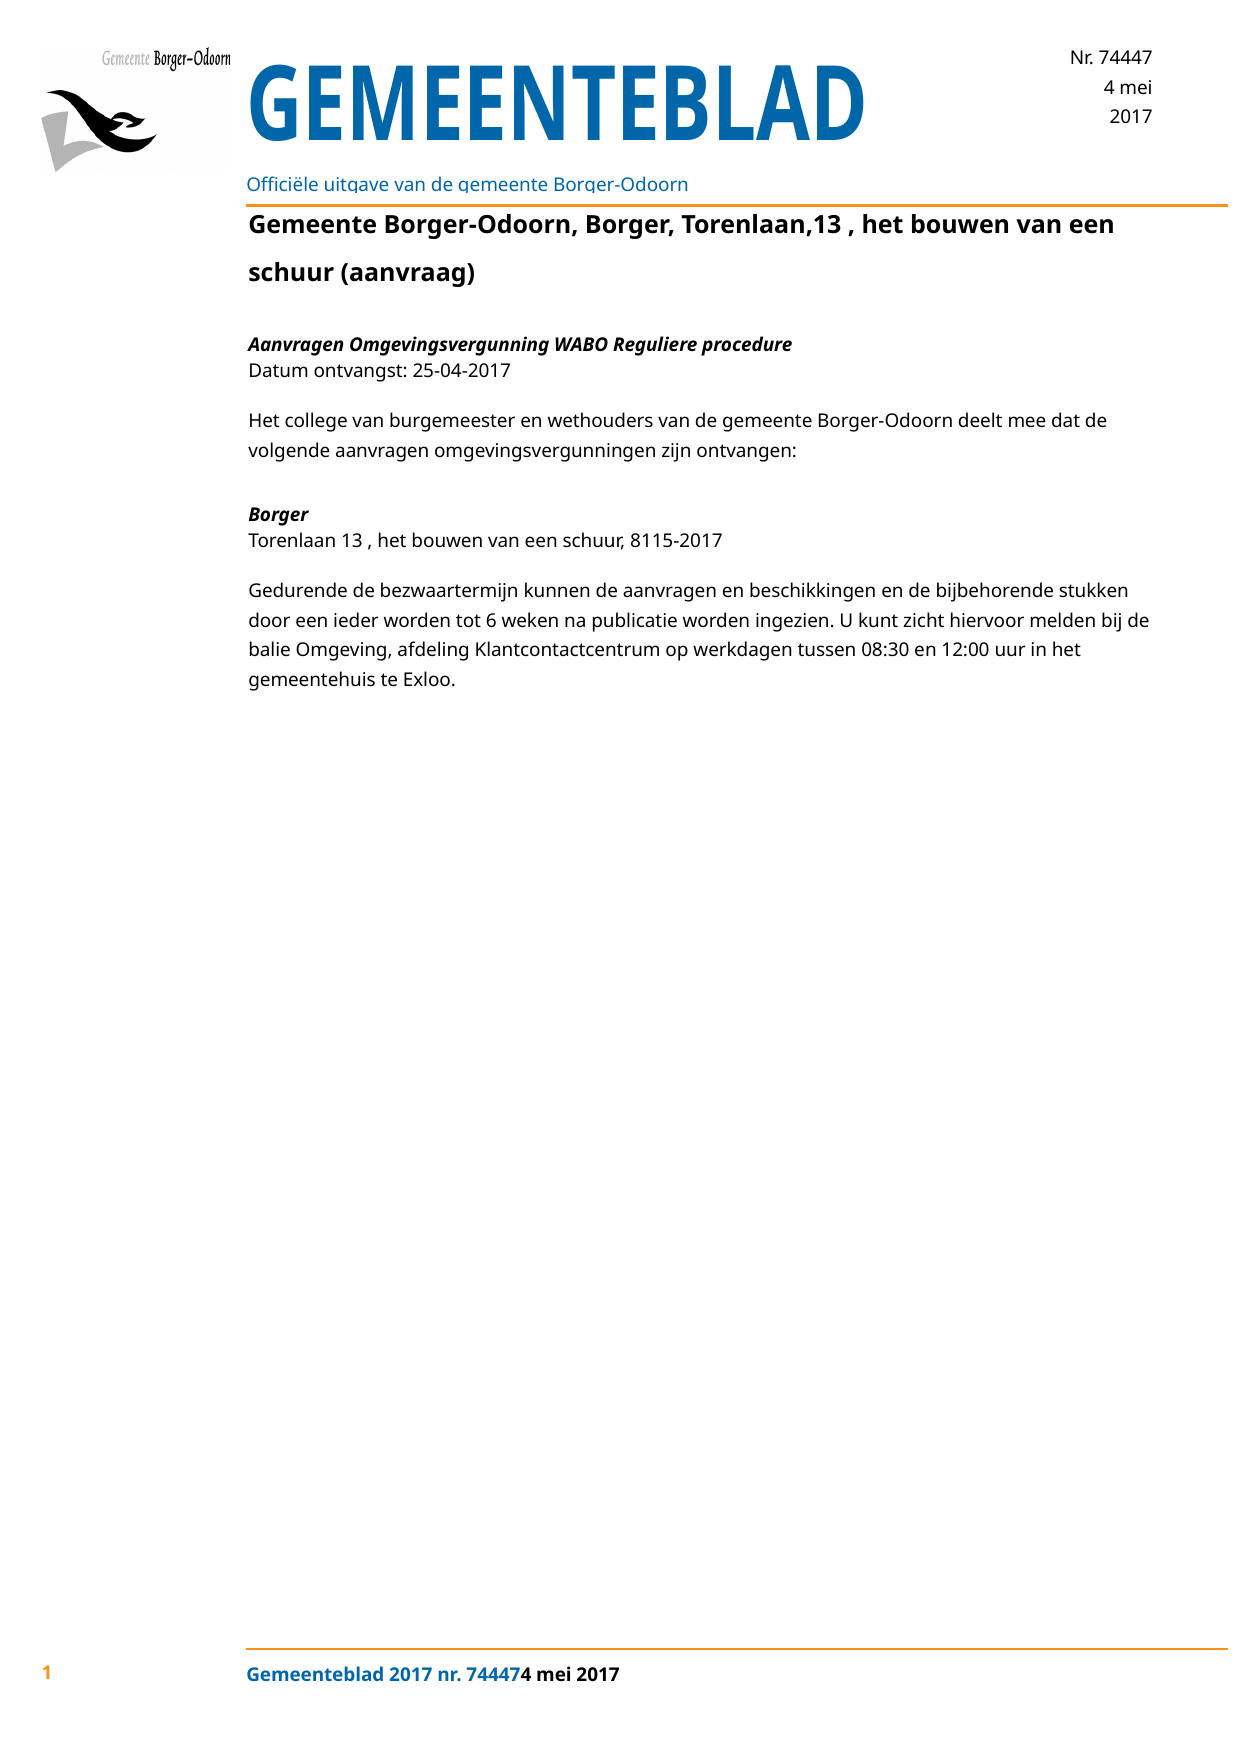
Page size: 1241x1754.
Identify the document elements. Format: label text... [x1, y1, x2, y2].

text Borger [248, 501, 1152, 527]
text Datum ontvangst: 25-04-2017 [248, 357, 1152, 383]
text Gemeente Borger-Odoorn, Borger, Torenlaan,13 , het bouwen van een schuur (aanvraag) [248, 207, 1152, 288]
text Torenlaan 13 , het bouwen van een schuur, 8115-2017 [248, 527, 1152, 553]
text Gedurende de bezwaartermijn kunnen de aanvragen en beschikkingen en de bijbehorende stukken door een ieder worden tot 6 weken na publicatie worden ingezien. U kunt zicht hiervoor melden bij de balie Omgeving, afdeling Klantcontactcentrum op werkdagen tussen 08:30 en 12:00 uur in het gemeentehuis te Exloo. [248, 577, 1152, 692]
text Aanvragen Omgevingsvergunning WABO Reguliere procedure [248, 331, 1152, 357]
text Het college van burgemeester en wethouders van de gemeente Borger-Odoorn deelt mee dat de volgende aanvragen omgevingsvergunningen zijn ontvangen: [248, 408, 1152, 463]
picture [41, 47, 231, 172]
